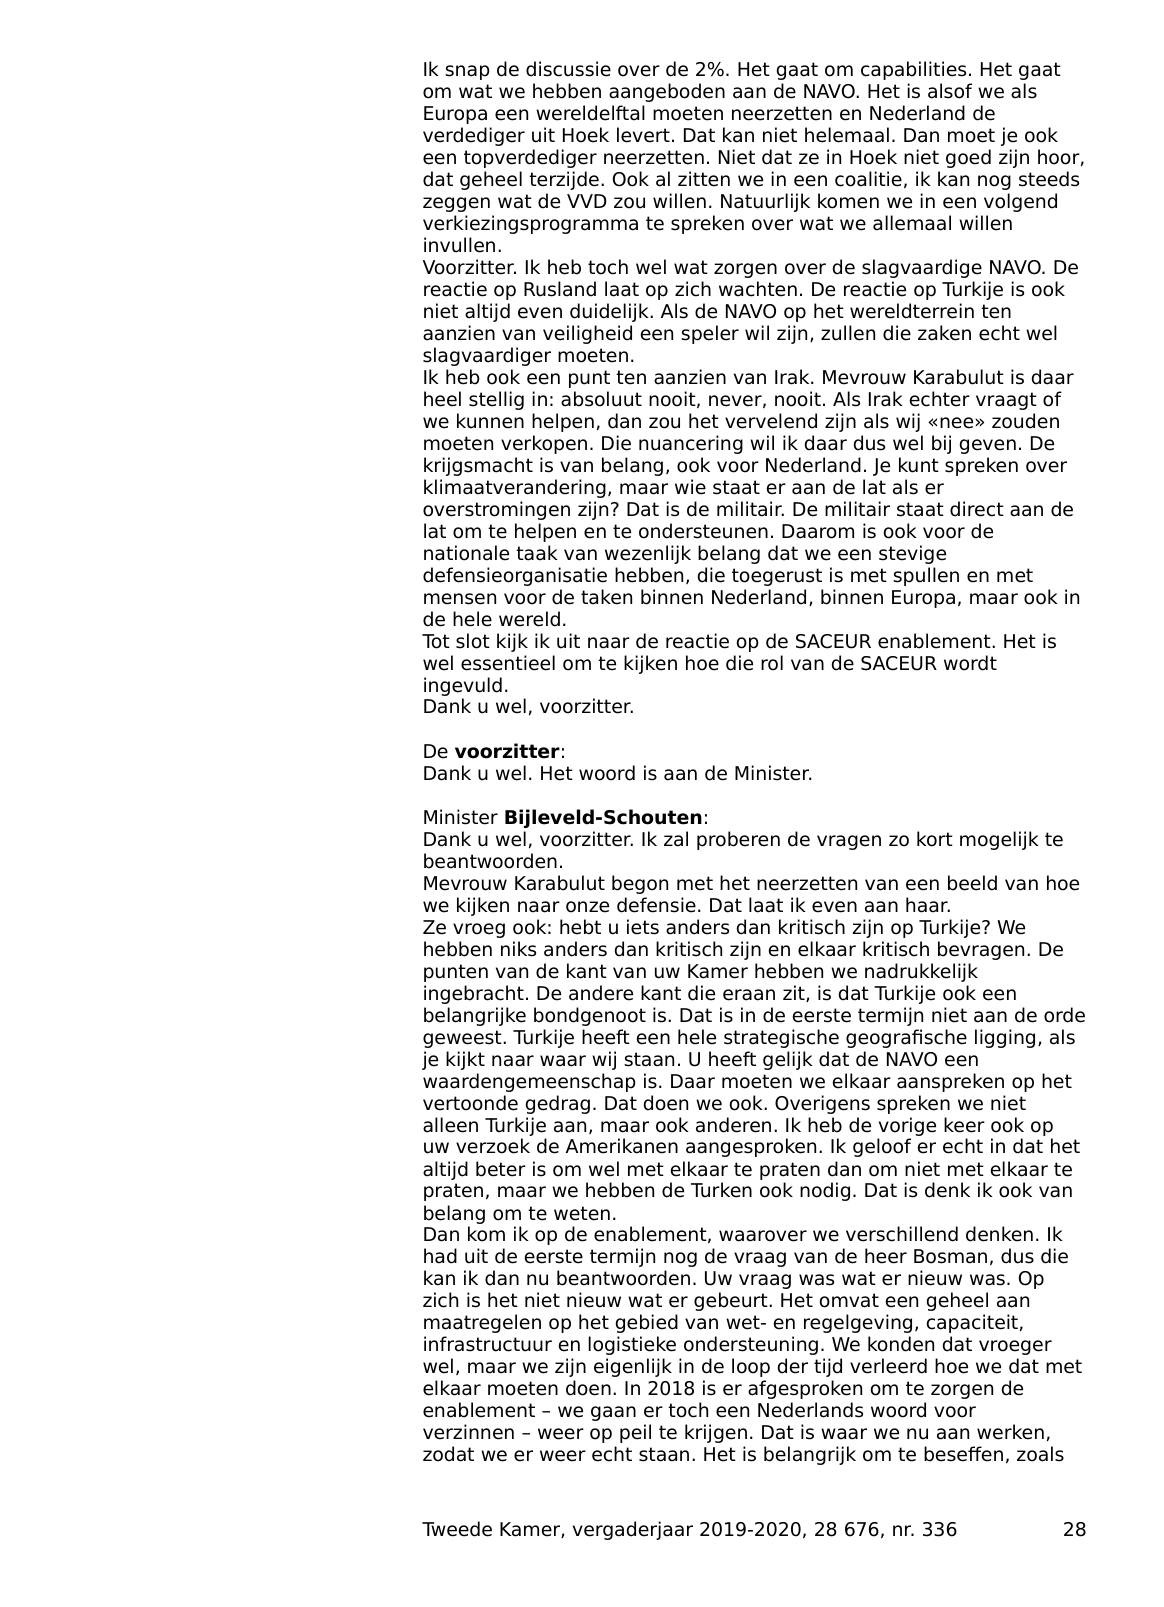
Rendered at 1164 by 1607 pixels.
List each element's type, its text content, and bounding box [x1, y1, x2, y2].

text Mevrouw Karabulut begon met het neerzetten van een beeld van hoe we kijken naar onze defensie. Dat laat ik even aan haar. [422, 873, 1087, 917]
text Minister Bijleveld-Schouten: [422, 807, 1087, 829]
text Dank u wel, voorzitter. Ik zal proberen de vragen zo kort mogelijk te beantwoorden. [422, 829, 1087, 873]
text Dank u wel, voorzitter. [422, 696, 1087, 718]
text De voorzitter: [422, 741, 1087, 763]
text Ik heb ook een punt ten aanzien van Irak. Mevrouw Karabulut is daar heel stellig in: absoluut nooit, never, nooit. Als Irak echter vraagt of we kunnen helpen, dan zou het vervelend zijn als wij «nee» zouden moeten verkopen. Die nuancering wil ik daar dus wel bij geven. De krijgsmacht is van belang, ook voor Nederland. Je kunt spreken over klimaatverandering, maar wie staat er aan de lat als er overstromingen zijn? Dat is de militair. De militair staat direct aan de lat om te helpen en te ondersteunen. Daarom is ook voor de nationale taak van wezenlijk belang dat we een stevige defensieorganisatie hebben, die toegerust is met spullen en met mensen voor de taken binnen Nederland, binnen Europa, maar ook in de hele wereld. [422, 367, 1087, 631]
text Tot slot kijk ik uit naar de reactie op de SACEUR enablement. Het is wel essentieel om te kijken hoe die rol van de SACEUR wordt ingevuld. [422, 631, 1087, 696]
text Dan kom ik op de enablement, waarover we verschillend denken. Ik had uit de eerste termijn nog de vraag van de heer Bosman, dus die kan ik dan nu beantwoorden. Uw vraag was wat er nieuw was. Op zich is het niet nieuw wat er gebeurt. Het omvat een geheel aan maatregelen op het gebied van wet- en regelgeving, capaciteit, infrastructuur en logistieke ondersteuning. We konden dat vroeger wel, maar we zijn eigenlijk in de loop der tijd verleerd hoe we dat met elkaar moeten doen. In 2018 is er afgesproken om te zorgen de enablement – we gaan er toch een Nederlands woord voor verzinnen – weer op peil te krijgen. Dat is waar we nu aan werken, zodat we er weer echt staan. Het is belangrijk om te beseffen, zoals [422, 1224, 1087, 1466]
text Voorzitter. Ik heb toch wel wat zorgen over de slagvaardige NAVO. De reactie op Rusland laat op zich wachten. De reactie op Turkije is ook niet altijd even duidelijk. Als de NAVO op het wereldterrein ten aanzien van veiligheid een speler wil zijn, zullen die zaken echt wel slagvaardiger moeten. [422, 257, 1087, 367]
text Dank u wel. Het woord is aan de Minister. [422, 763, 1087, 784]
text Ze vroeg ook: hebt u iets anders dan kritisch zijn op Turkije? We hebben niks anders dan kritisch zijn en elkaar kritisch bevragen. De punten van de kant van uw Kamer hebben we nadrukkelijk ingebracht. De andere kant die eraan zit, is dat Turkije ook een belangrijke bondgenoot is. Dat is in de eerste termijn niet aan de orde geweest. Turkije heeft een hele strategische geografische ligging, als je kijkt naar waar wij staan. U heeft gelijk dat de NAVO een waardengemeenschap is. Daar moeten we elkaar aanspreken op het vertoonde gedrag. Dat doen we ook. Overigens spreken we niet alleen Turkije aan, maar ook anderen. Ik heb de vorige keer ook op uw verzoek de Amerikanen aangesproken. Ik geloof er echt in dat het altijd beter is om wel met elkaar te praten dan om niet met elkaar te praten, maar we hebben de Turken ook nodig. Dat is denk ik ook van belang om te weten. [422, 917, 1087, 1224]
text Ik snap de discussie over de 2%. Het gaat om capabilities. Het gaat om wat we hebben aangeboden aan de NAVO. Het is alsof we als Europa een wereldelftal moeten neerzetten en Nederland de verdediger uit Hoek levert. Dat kan niet helemaal. Dan moet je ook een topverdediger neerzetten. Niet dat ze in Hoek niet goed zijn hoor, dat geheel terzijde. Ook al zitten we in een coalitie, ik kan nog steeds zeggen wat de VVD zou willen. Natuurlijk komen we in een volgend verkiezingsprogramma te spreken over wat we allemaal willen invullen. [422, 59, 1087, 257]
